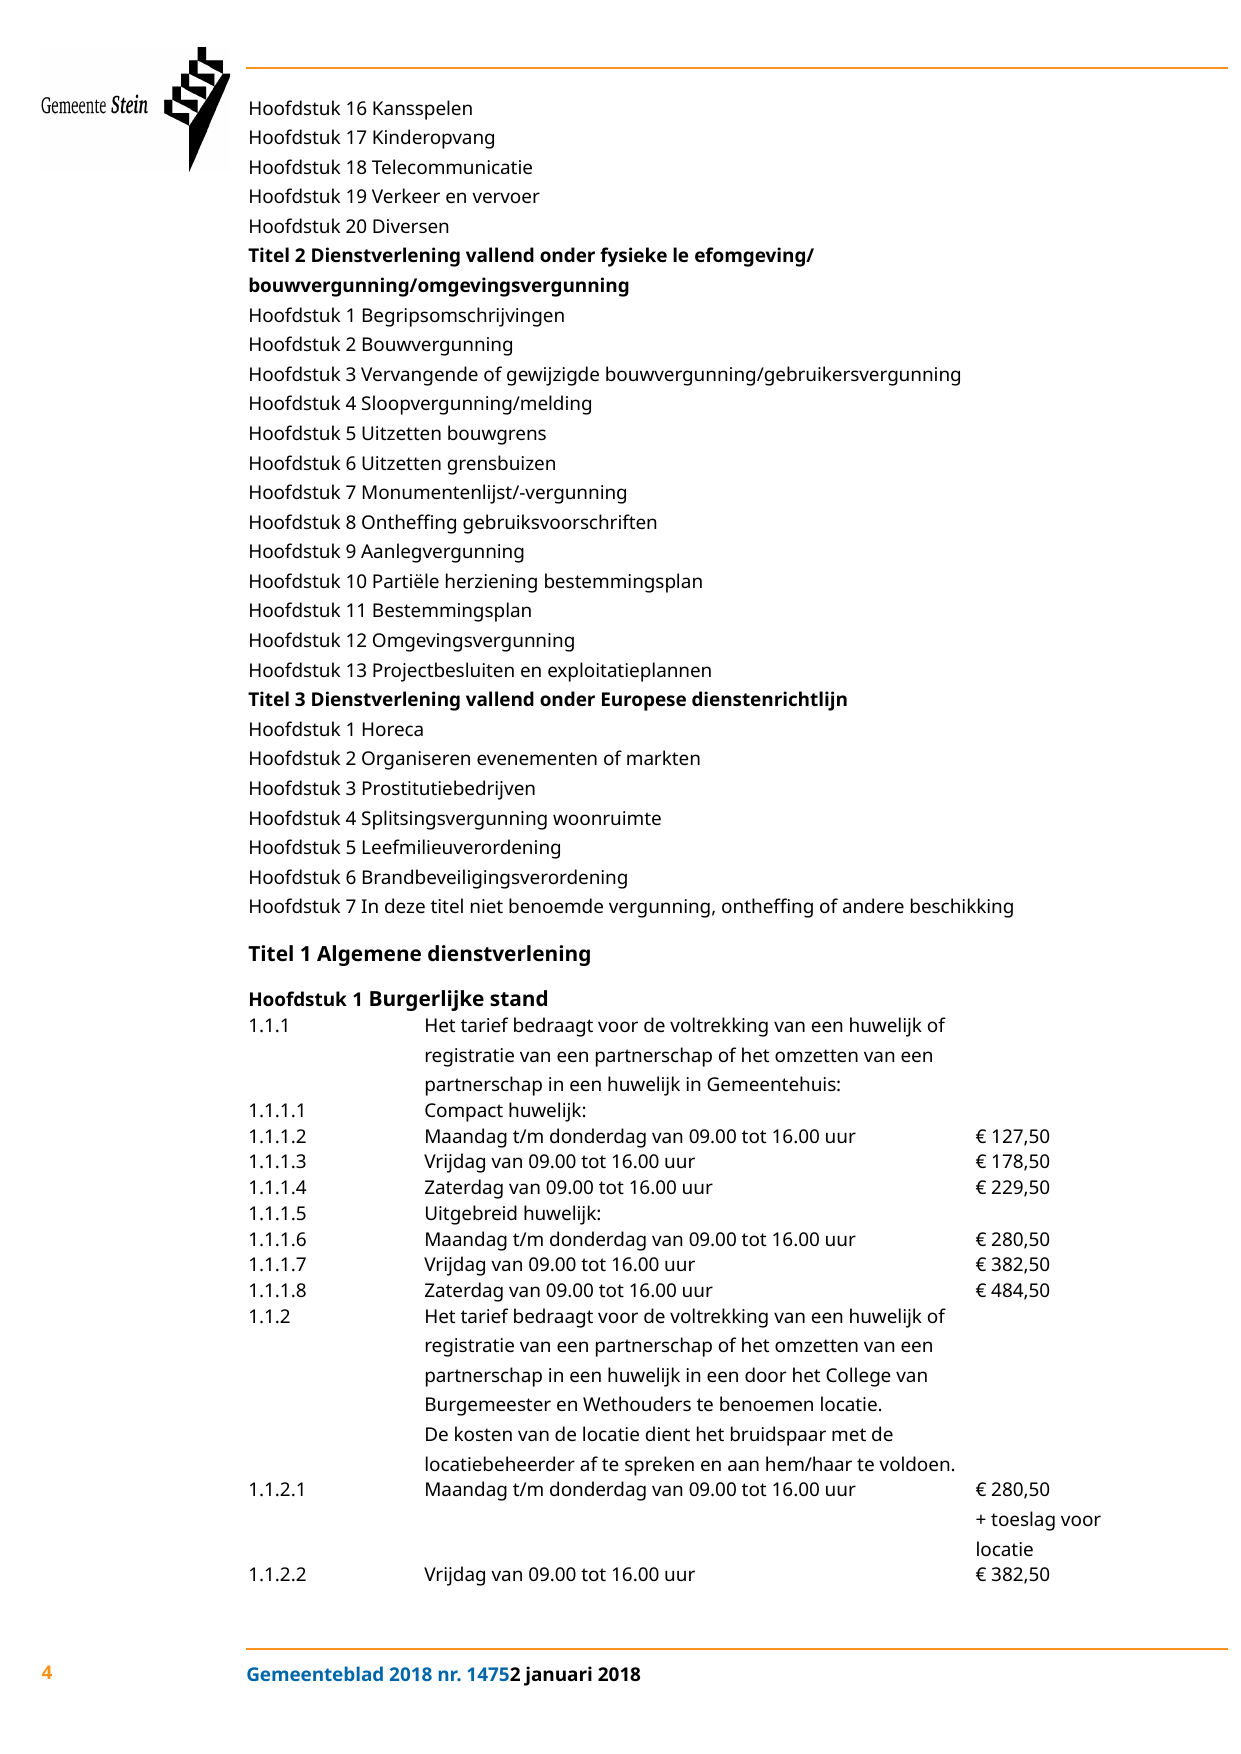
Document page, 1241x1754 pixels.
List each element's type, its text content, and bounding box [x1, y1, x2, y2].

picture [41, 47, 231, 172]
table_cell 1.1.2.1 [248, 1477, 424, 1561]
table_cell Compact huwelijk: [424, 1097, 975, 1123]
table_cell 1.1.1.7 [248, 1251, 424, 1277]
table_cell € 382,50 [975, 1251, 1152, 1277]
table_cell Maandag t/m donderdag van 09.00 tot 16.00 uur [424, 1226, 975, 1251]
table_cell 1.1.2.2 [248, 1561, 424, 1587]
text Hoofdstuk 1 Burgerlijke stand [248, 984, 1152, 1012]
table_cell € 484,50 [975, 1277, 1152, 1303]
table_cell € 382,50 [975, 1561, 1152, 1587]
text Hoofdstuk 13 Projectbesluiten en exploitatieplannen [248, 657, 1152, 683]
table_header 1.1.1 [248, 1012, 424, 1097]
text Hoofdstuk 7 Monumentenlijst/-vergunning [248, 479, 1152, 505]
table_cell Uitgebreid huwelijk: [424, 1200, 975, 1226]
table_cell Maandag t/m donderdag van 09.00 tot 16.00 uur [424, 1123, 975, 1148]
table_cell 1.1.1.3 [248, 1149, 424, 1174]
table_cell € 280,50 [975, 1226, 1152, 1251]
table_cell 1.1.1.2 [248, 1123, 424, 1148]
text Hoofdstuk 8 Ontheffing gebruiksvoorschriften [248, 509, 1152, 535]
text Titel 3 Dienstverlening vallend onder Europese dienstenrichtlijn [248, 686, 1152, 712]
text Hoofdstuk 5 Uitzetten bouwgrens [248, 420, 1152, 446]
table_cell Het tarief bedraagt voor de voltrekking van een huwelijk of registratie van een partnerschap of het omzetten van een partnerschap in een huwelijk in een door het College van Burgemeester en Wethouders te benoemen locatie. De kosten van de locatie dient het bruidspaar met de locatiebeheerder af te spreken en aan hem/haar te voldoen. [424, 1303, 975, 1477]
text Titel 1 Algemene dienstverlening [248, 939, 1152, 968]
table_cell € 178,50 [975, 1149, 1152, 1174]
table_cell Maandag t/m donderdag van 09.00 tot 16.00 uur [424, 1477, 975, 1561]
table_header [975, 1012, 1152, 1097]
table_cell € 229,50 [975, 1174, 1152, 1200]
text Hoofdstuk 6 Brandbeveiligingsverordening [248, 864, 1152, 890]
text Hoofdstuk 1 Begripsomschrijvingen [248, 302, 1152, 328]
table_cell 1.1.1.6 [248, 1226, 424, 1251]
text Hoofdstuk 2 Bouwvergunning [248, 331, 1152, 357]
table_cell [975, 1303, 1152, 1477]
table_cell Vrijdag van 09.00 tot 16.00 uur [424, 1149, 975, 1174]
text Hoofdstuk 16 Kansspelen [248, 95, 1152, 121]
text Hoofdstuk 5 Leefmilieuverordening [248, 834, 1152, 860]
table_cell 1.1.1.5 [248, 1200, 424, 1226]
table_cell Zaterdag van 09.00 tot 16.00 uur [424, 1174, 975, 1200]
text Hoofdstuk 11 Bestemmingsplan [248, 598, 1152, 623]
text Hoofdstuk 1 Horeca [248, 716, 1152, 742]
text Hoofdstuk 10 Partiële herziening bestemmingsplan [248, 568, 1152, 594]
table_cell 1.1.2 [248, 1303, 424, 1477]
table_cell Vrijdag van 09.00 tot 16.00 uur [424, 1251, 975, 1277]
text Hoofdstuk 4 Sloopvergunning/melding [248, 391, 1152, 416]
text Hoofdstuk 7 In deze titel niet benoemde vergunning, ontheffing of andere beschikking [248, 893, 1152, 919]
table_header Het tarief bedraagt voor de voltrekking van een huwelijk of registratie van een partnerschap of het omzetten van een partnerschap in een huwelijk in Gemeentehuis: [424, 1012, 975, 1097]
text Hoofdstuk 20 Diversen [248, 213, 1152, 239]
table_cell [975, 1097, 1152, 1123]
text Hoofdstuk 4 Splitsingsvergunning woonruimte [248, 805, 1152, 831]
text Hoofdstuk 17 Kinderopvang [248, 124, 1152, 150]
text Hoofdstuk 12 Omgevingsvergunning [248, 627, 1152, 653]
text Titel 2 Dienstverlening vallend onder fysieke le efomgeving/ bouwvergunning/omgevingsvergunning [248, 243, 1152, 298]
table_cell Vrijdag van 09.00 tot 16.00 uur [424, 1561, 975, 1587]
table_cell € 127,50 [975, 1123, 1152, 1148]
text Hoofdstuk 2 Organiseren evenementen of markten [248, 746, 1152, 771]
text Hoofdstuk 9 Aanlegvergunning [248, 538, 1152, 564]
text Hoofdstuk 6 Uitzetten grensbuizen [248, 450, 1152, 476]
table_cell 1.1.1.1 [248, 1097, 424, 1123]
text Hoofdstuk 3 Prostitutiebedrijven [248, 775, 1152, 801]
table_cell € 280,50 + toeslag voor locatie [975, 1477, 1152, 1561]
text Hoofdstuk 19 Verkeer en vervoer [248, 183, 1152, 209]
table_cell 1.1.1.4 [248, 1174, 424, 1200]
table_cell Zaterdag van 09.00 tot 16.00 uur [424, 1277, 975, 1303]
text Hoofdstuk 3 Vervangende of gewijzigde bouwvergunning/gebruikersvergunning [248, 361, 1152, 387]
table_cell [975, 1200, 1152, 1226]
text Hoofdstuk 18 Telecommunicatie [248, 154, 1152, 180]
table_cell 1.1.1.8 [248, 1277, 424, 1303]
